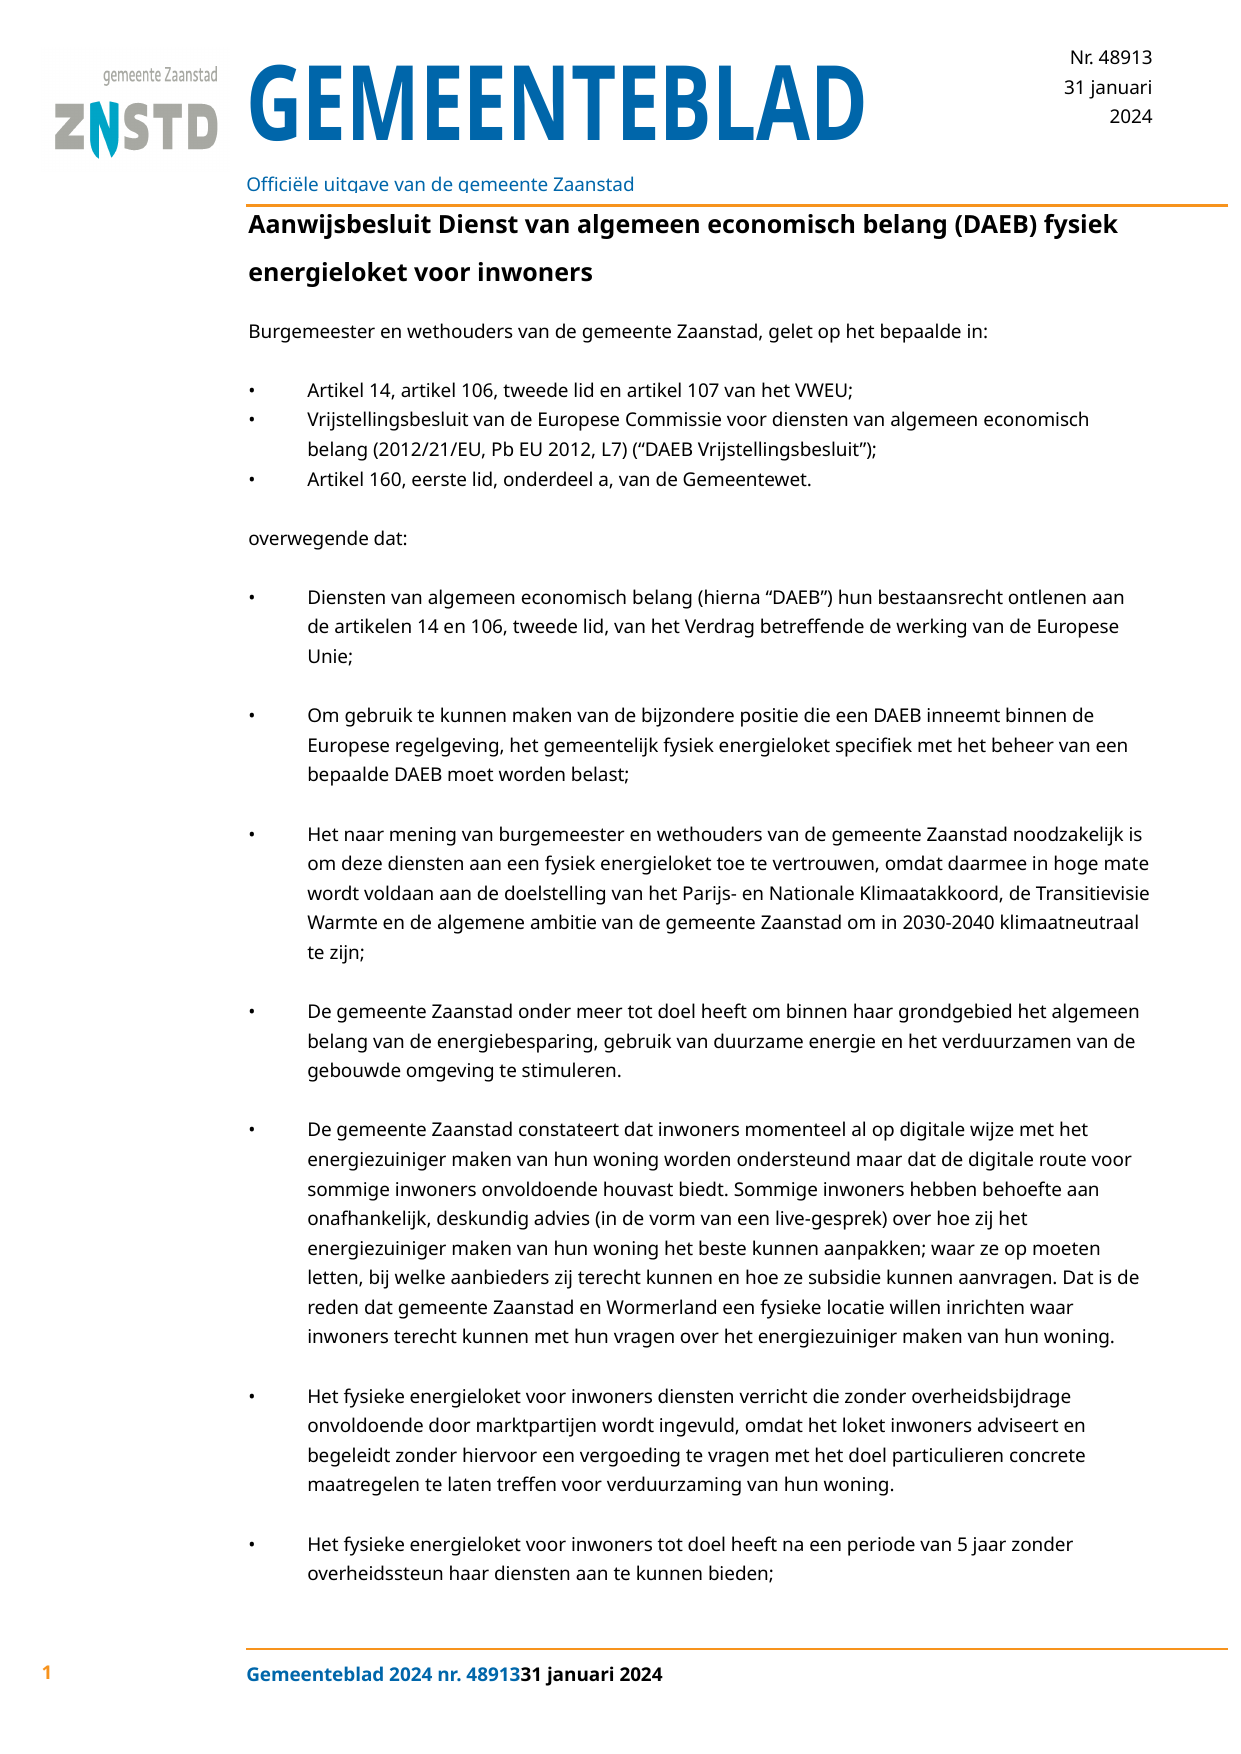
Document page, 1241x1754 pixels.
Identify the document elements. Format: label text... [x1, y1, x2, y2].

text overwegende dat: [248, 525, 1152, 551]
list Diensten van algemeen economisch belang (hierna “DAEB”) hun bestaansrecht ontlenen aan de artikelen 14 en 106, tweede lid, van het Verdrag betreffende de werking van de Europese Unie; [248, 584, 1152, 669]
list Vrijstellingsbesluit van de Europese Commissie voor diensten van algemeen economisch belang (2012/21/EU, Pb EU 2012, L7) (“DAEB Vrijstellingsbesluit”); [248, 407, 1152, 462]
list Artikel 14, artikel 106, tweede lid en artikel 107 van het VWEU; [248, 377, 1152, 403]
list De gemeente Zaanstad constateert dat inwoners momenteel al op digitale wijze met het energiezuiniger maken van hun woning worden ondersteund maar dat de digitale route voor sommige inwoners onvoldoende houvast biedt. Sommige inwoners hebben behoefte aan onafhankelijk, deskundig advies (in de vorm van een live-gesprek) over hoe zij het energiezuiniger maken van hun woning het beste kunnen aanpakken; waar ze op moeten letten, bij welke aanbieders zij terecht kunnen en hoe ze subsidie kunnen aanvragen. Dat is de reden dat gemeente Zaanstad en Wormerland een fysieke locatie willen inrichten waar inwoners terecht kunnen met hun vragen over het energiezuiniger maken van hun woning. [248, 1117, 1152, 1349]
list Het naar mening van burgemeester en wethouders van de gemeente Zaanstad noodzakelijk is om deze diensten aan een fysiek energieloket toe te vertrouwen, omdat daarmee in hoge mate wordt voldaan aan de doelstelling van het Parijs- en Nationale Klimaatakkoord, de Transitievisie Warmte en de algemene ambitie van de gemeente Zaanstad om in 2030-2040 klimaatneutraal te zijn; [248, 821, 1152, 965]
list Artikel 160, eerste lid, onderdeel a, van de Gemeentewet. [248, 466, 1152, 492]
list Het fysieke energieloket voor inwoners diensten verricht die zonder overheidsbijdrage onvoldoende door marktpartijen wordt ingevuld, omdat het loket inwoners adviseert en begeleidt zonder hiervoor een vergoeding te vragen met het doel particulieren concrete maatregelen te laten treffen voor verduurzaming van hun woning. [248, 1383, 1152, 1497]
list Het fysieke energieloket voor inwoners tot doel heeft na een periode van 5 jaar zonder overheidssteun haar diensten aan te kunnen bieden; [248, 1531, 1152, 1586]
picture [41, 47, 231, 172]
text Burgemeester en wethouders van de gemeente Zaanstad, gelet op het bepaalde in: [248, 318, 1152, 344]
list Om gebruik te kunnen maken van de bijzondere positie die een DAEB inneemt binnen de Europese regelgeving, het gemeentelijk fysiek energieloket specifiek met het beheer van een bepaalde DAEB moet worden belast; [248, 702, 1152, 787]
list De gemeente Zaanstad onder meer tot doel heeft om binnen haar grondgebied het algemeen belang van de energiebesparing, gebruik van duurzame energie en het verduurzamen van de gebouwde omgeving te stimuleren. [248, 998, 1152, 1083]
text Aanwijsbesluit Dienst van algemeen economisch belang (DAEB) fysiek energieloket voor inwoners [248, 207, 1152, 288]
